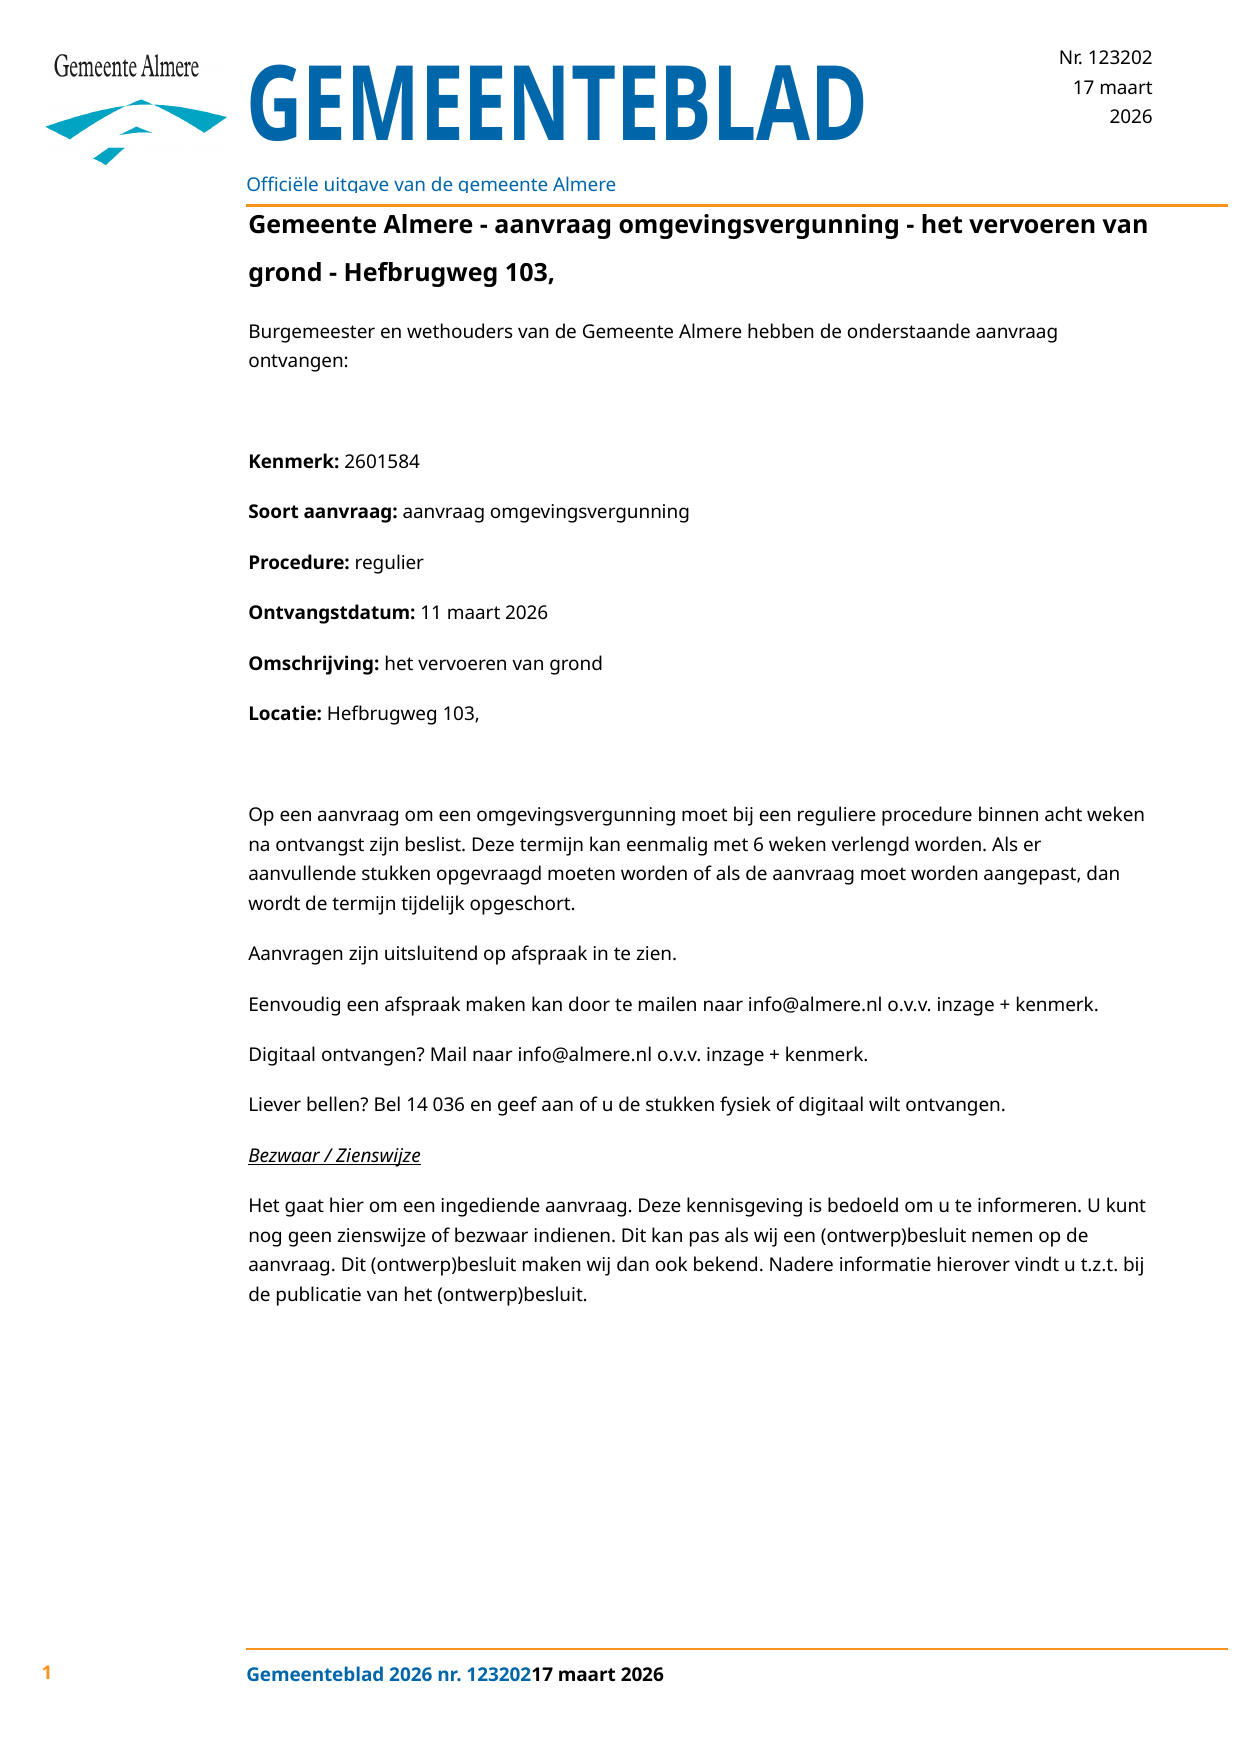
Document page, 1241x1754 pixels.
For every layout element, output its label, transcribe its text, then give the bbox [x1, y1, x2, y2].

text Het gaat hier om een ingediende aanvraag. Deze kennisgeving is bedoeld om u te informeren. U kunt nog geen zienswijze of bezwaar indienen. Dit kan pas als wij een (ontwerp)besluit nemen op de aanvraag. Dit (ontwerp)besluit maken wij dan ook bekend. Nadere informatie hierover vindt u t.z.t. bij de publicatie van het (ontwerp)besluit. [248, 1192, 1152, 1307]
text Kenmerk: 2601584 [248, 448, 1152, 474]
text Eenvoudig een afspraak maken kan door te mailen naar info@almere.nl o.v.v. inzage + kenmerk. [248, 991, 1152, 1017]
text Op een aanvraag om een omgevingsvergunning moet bij een reguliere procedure binnen acht weken na ontvangst zijn beslist. Deze termijn kan eenmalig met 6 weken verlengd worden. Als er aanvullende stukken opgevraagd moeten worden of als de aanvraag moet worden aangepast, dan wordt de termijn tijdelijk opgeschort. [248, 801, 1152, 916]
text Burgemeester en wethouders van de Gemeente Almere hebben de onderstaande aanvraag ontvangen: [248, 318, 1152, 373]
text Liever bellen? Bel 14 036 en geef aan of u de stukken fysiek of digitaal wilt ontvangen. [248, 1092, 1152, 1117]
text Omschrijving: het vervoeren van grond [248, 650, 1152, 676]
text Locatie: Hefbrugweg 103, [248, 700, 1152, 726]
text Soort aanvraag: aanvraag omgevingsvergunning [248, 499, 1152, 524]
text Aanvragen zijn uitsluitend op afspraak in te zien. [248, 940, 1152, 966]
text Bezwaar / Zienswijze [248, 1142, 1152, 1168]
text Ontvangstdatum: 11 maart 2026 [248, 599, 1152, 625]
picture [41, 47, 231, 172]
text Digitaal ontvangen? Mail naar info@almere.nl o.v.v. inzage + kenmerk. [248, 1041, 1152, 1067]
text Gemeente Almere - aanvraag omgevingsvergunning - het vervoeren van grond - Hefbrugweg 103, [248, 207, 1152, 288]
text Procedure: regulier [248, 549, 1152, 575]
